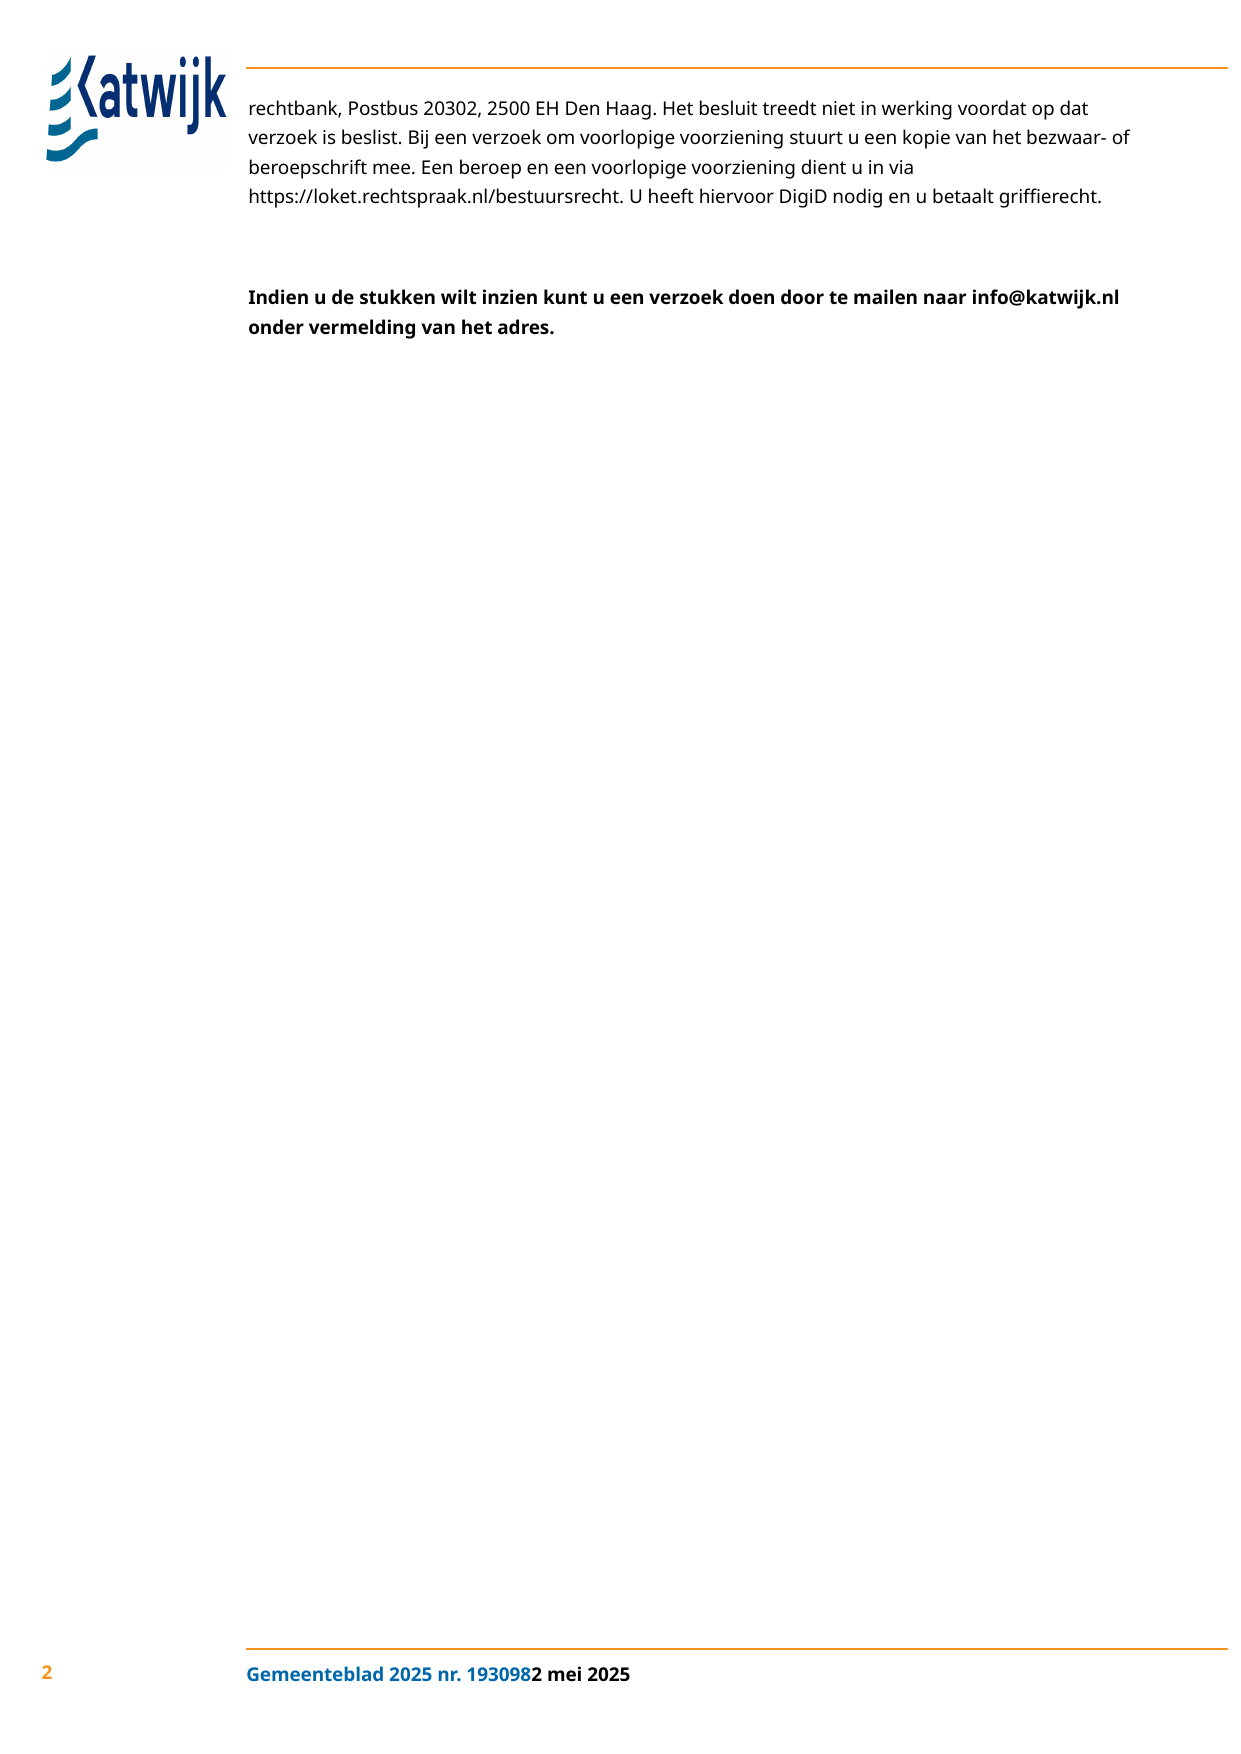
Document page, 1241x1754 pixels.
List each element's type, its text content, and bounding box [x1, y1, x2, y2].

text rechtbank, Postbus 20302, 2500 EH Den Haag. Het besluit treedt niet in werking voordat op dat verzoek is beslist. Bij een verzoek om voorlopige voorziening stuurt u een kopie van het bezwaar- of beroepschrift mee. Een beroep en een voorlopige voorziening dient u in via https://loket.rechtspraak.nl/bestuursrecht. U heeft hiervoor DigiD nodig en u betaalt griffierecht. [248, 95, 1152, 209]
text Indien u de stukken wilt inzien kunt u een verzoek doen door te mailen naar info@katwijk.nl onder vermelding van het adres. [248, 284, 1152, 340]
picture [41, 47, 231, 172]
